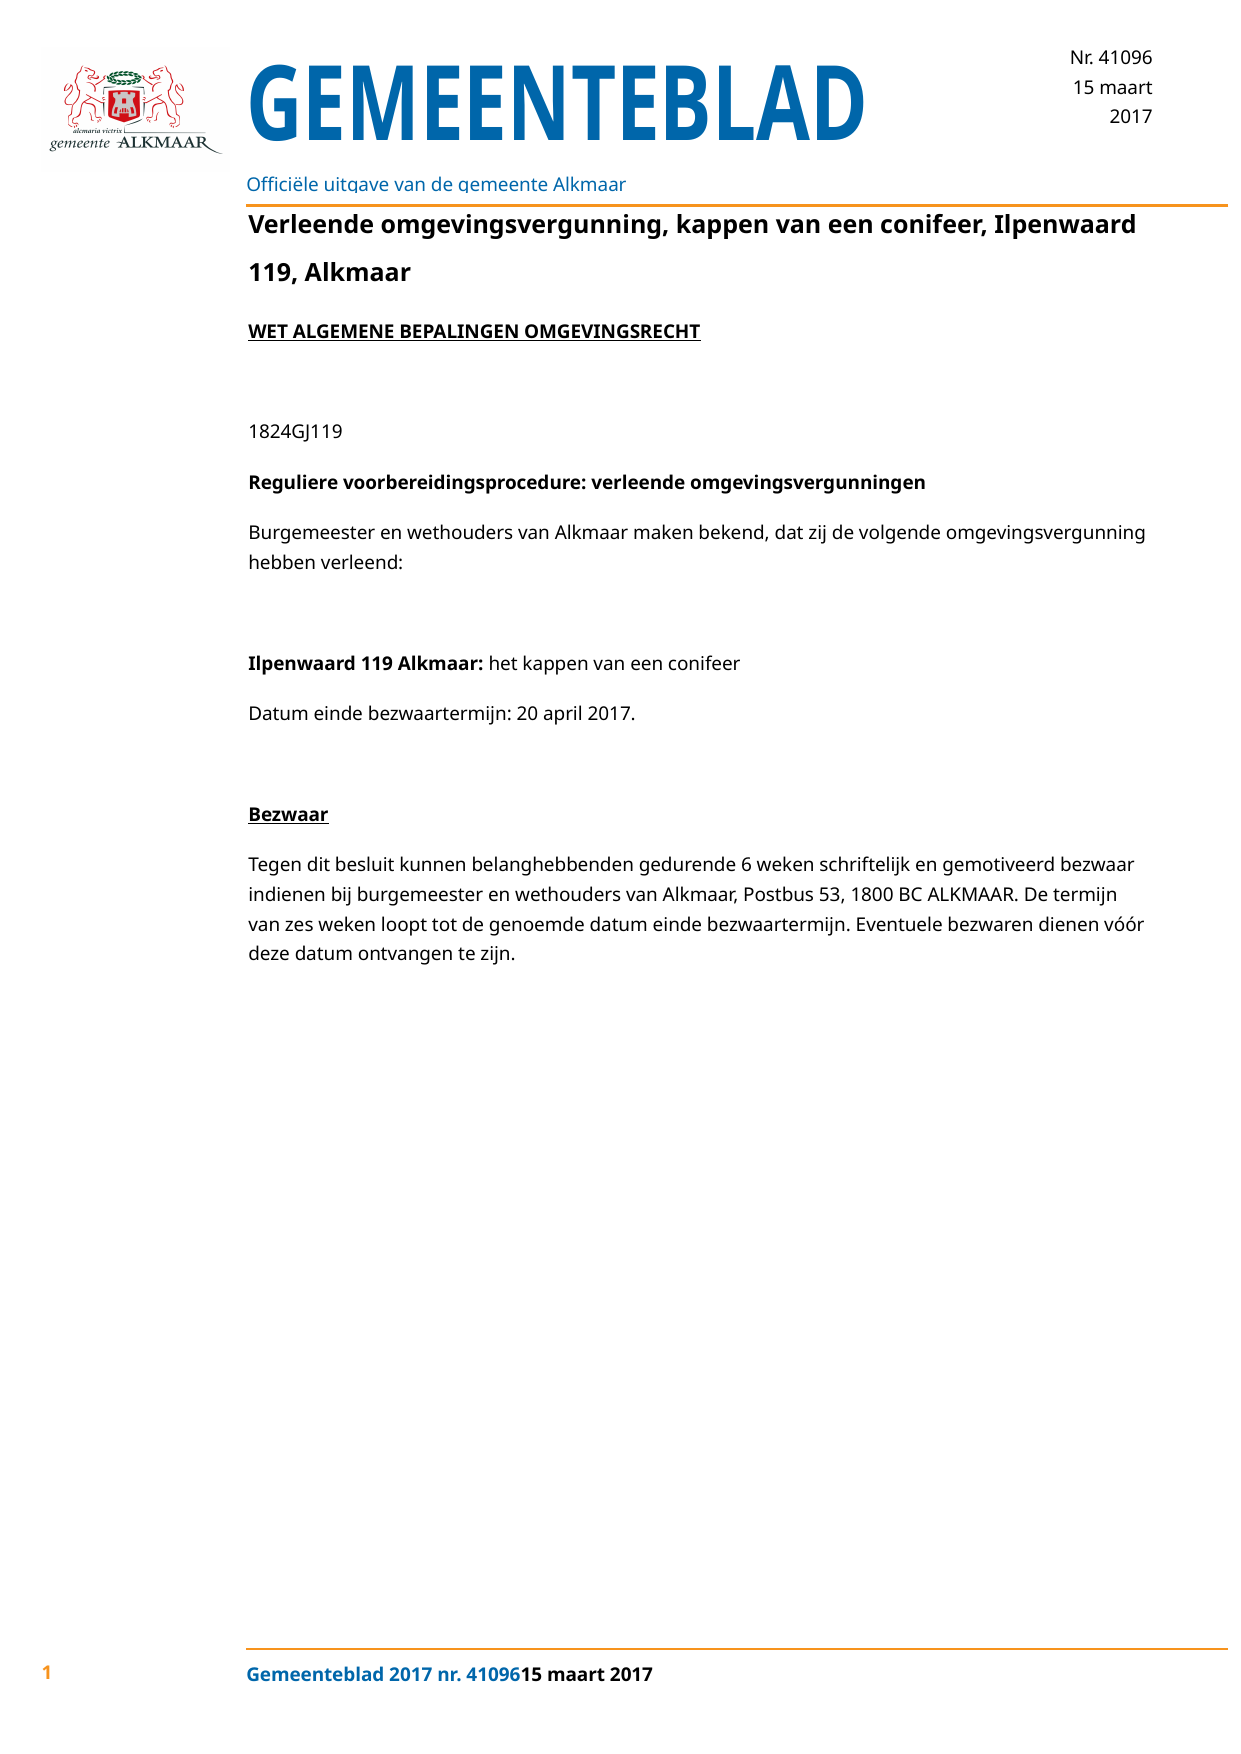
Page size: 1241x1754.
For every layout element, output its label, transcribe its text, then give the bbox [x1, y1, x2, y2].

text Burgemeester en wethouders van Alkmaar maken bekend, dat zij de volgende omgevingsvergunning hebben verleend: [248, 519, 1152, 575]
text WET ALGEMENE BEPALINGEN OMGEVINGSRECHT [248, 318, 1152, 344]
text Verleende omgevingsvergunning, kappen van een conifeer, Ilpenwaard 119, Alkmaar [248, 207, 1152, 288]
text Reguliere voorbereidingsprocedure: verleende omgevingsvergunningen [248, 469, 1152, 495]
text Bezwaar [248, 801, 1152, 827]
picture [41, 47, 231, 172]
text Ilpenwaard 119 Alkmaar: het kappen van een conifeer [248, 650, 1152, 676]
text Datum einde bezwaartermijn: 20 april 2017. [248, 700, 1152, 726]
text Tegen dit besluit kunnen belanghebbenden gedurende 6 weken schriftelijk en gemotiveerd bezwaar indienen bij burgemeester en wethouders van Alkmaar, Postbus 53, 1800 BC ALKMAAR. De termijn van zes weken loopt tot de genoemde datum einde bezwaartermijn. Eventuele bezwaren dienen vóór deze datum ontvangen te zijn. [248, 852, 1152, 966]
text 1824GJ119 [248, 419, 1152, 444]
